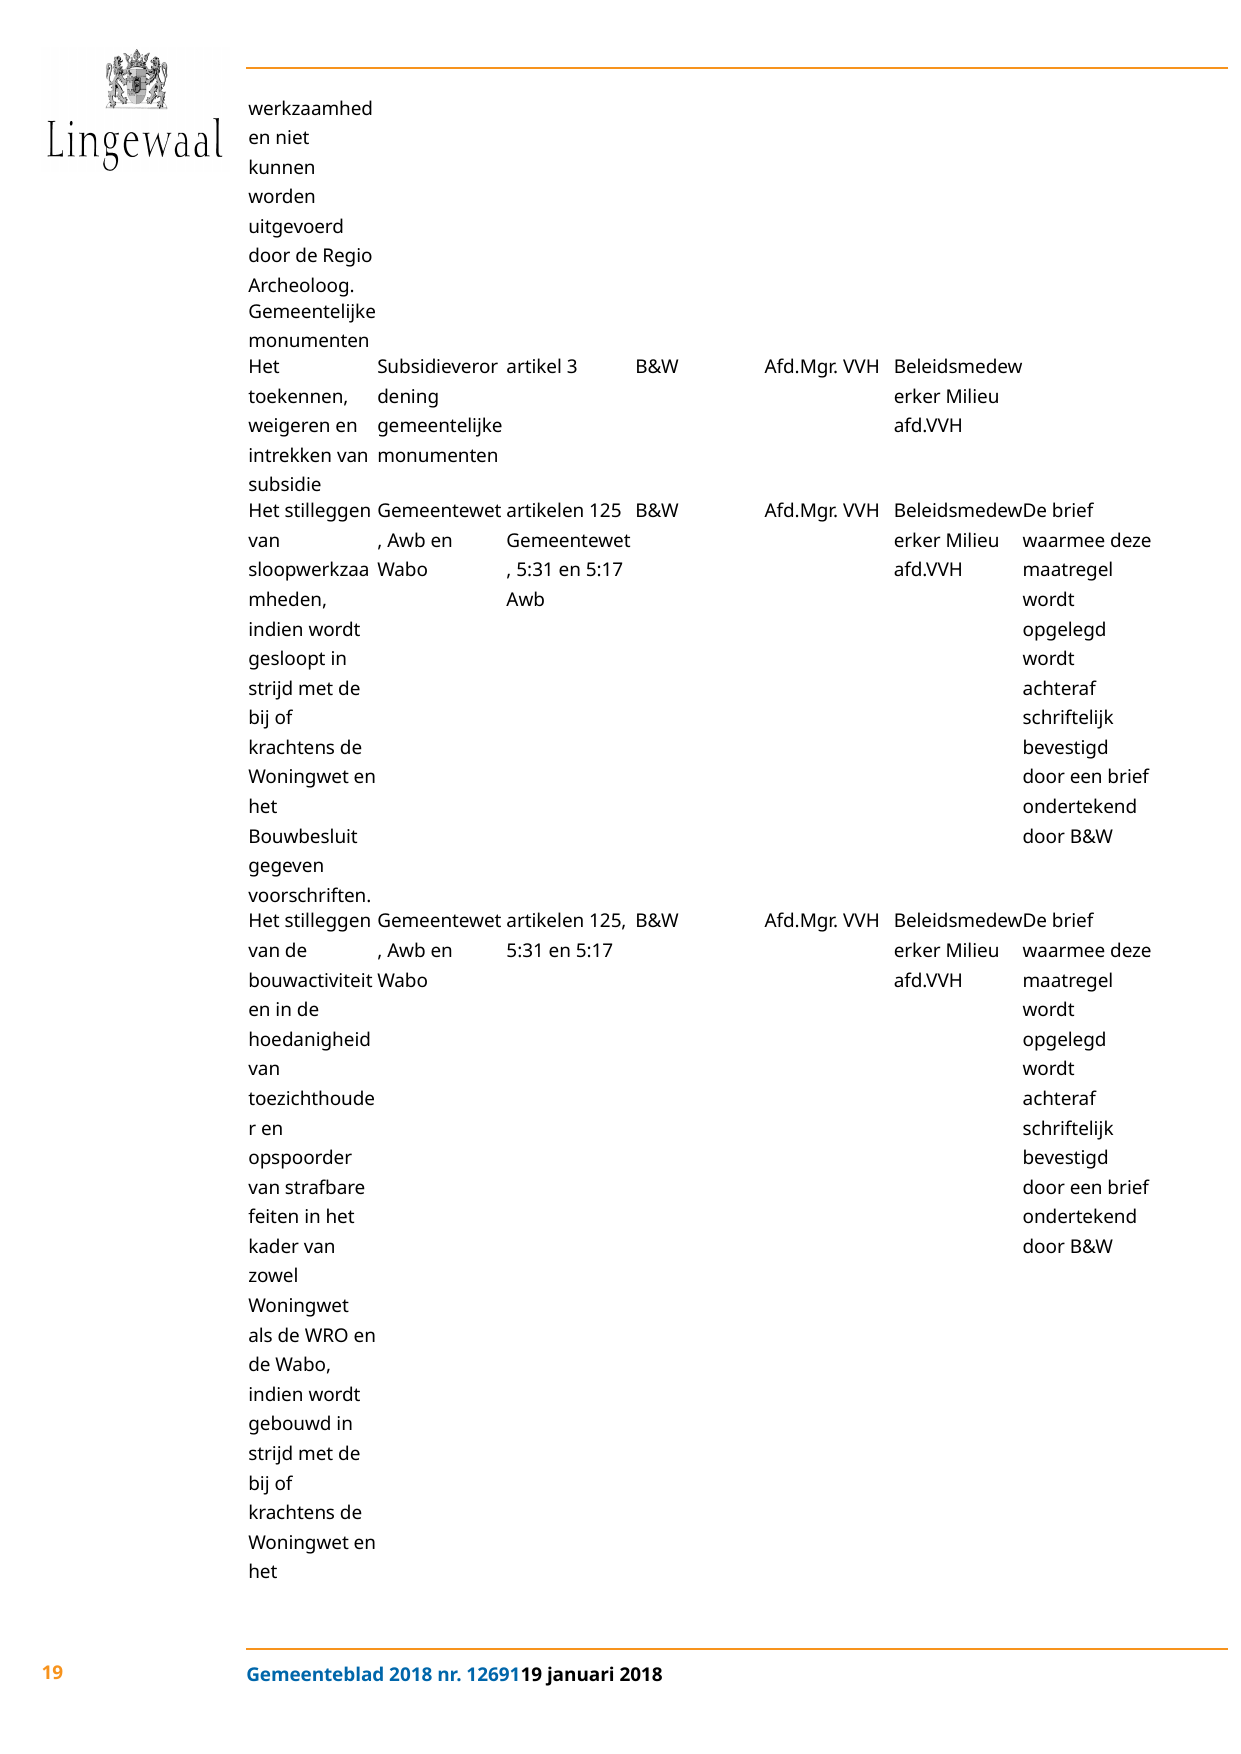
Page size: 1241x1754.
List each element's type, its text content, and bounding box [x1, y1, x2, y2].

table_cell B&W [635, 353, 764, 497]
table_cell [764, 95, 893, 298]
table_cell [377, 298, 506, 353]
table_cell [1023, 95, 1152, 298]
table_cell [377, 95, 506, 298]
table_cell [635, 95, 764, 298]
table_cell [764, 298, 893, 353]
table_cell Afd.Mgr. VVH [764, 353, 893, 497]
table_cell Afd.Mgr. VVH [764, 908, 893, 1584]
table_cell B&W [635, 498, 764, 908]
table_cell Afd.Mgr. VVH [764, 498, 893, 908]
table_cell [506, 95, 635, 298]
table_cell Beleidsmedewerker Milieu afd.VVH [894, 908, 1022, 1584]
table_cell De brief waarmee deze maatregel wordt opgelegd wordt achteraf schriftelijk bevestigd door een brief ondertekend door B&W [1023, 908, 1152, 1584]
table_cell Gemeentelijke monumenten [248, 298, 377, 353]
table_cell Het toekennen, weigeren en intrekken van subsidie [248, 353, 377, 497]
table_cell Het stilleggen van de bouwactiviteiten in de hoedanigheid van toezichthouder en opspoorder van strafbare feiten in het kader van zowel Woningwet als de WRO en de Wabo, indien wordt gebouwd in strijd met de bij of krachtens de Woningwet en het [248, 908, 377, 1584]
table_cell [894, 95, 1022, 298]
table_cell Gemeentewet, Awb en Wabo [377, 908, 506, 1584]
table_cell Beleidsmedewerker Milieu afd.VVH [894, 498, 1022, 908]
table_cell [894, 298, 1022, 353]
table_cell [1023, 353, 1152, 497]
table_cell [1023, 298, 1152, 353]
table_cell artikel 3 [506, 353, 635, 497]
picture [41, 47, 231, 172]
table_cell [635, 298, 764, 353]
table_cell Gemeentewet, Awb en Wabo [377, 498, 506, 908]
table_cell [506, 298, 635, 353]
table_cell werkzaamheden niet kunnen worden uitgevoerd door de Regio Archeoloog. [248, 95, 377, 298]
table_cell Het stilleggen van sloopwerkzaamheden, indien wordt gesloopt in strijd met de bij of krachtens de Woningwet en het Bouwbesluit gegeven voorschriften. [248, 498, 377, 908]
table_cell De brief waarmee deze maatregel wordt opgelegd wordt achteraf schriftelijk bevestigd door een brief ondertekend door B&W [1023, 498, 1152, 908]
table_cell Subsidieverordening gemeentelijke monumenten [377, 353, 506, 497]
table_cell artikelen 125 Gemeentewet, 5:31 en 5:17 Awb [506, 498, 635, 908]
table_cell B&W [635, 908, 764, 1584]
table_cell artikelen 125, 5:31 en 5:17 [506, 908, 635, 1584]
table_cell Beleidsmedewerker Milieu afd.VVH [894, 353, 1022, 497]
